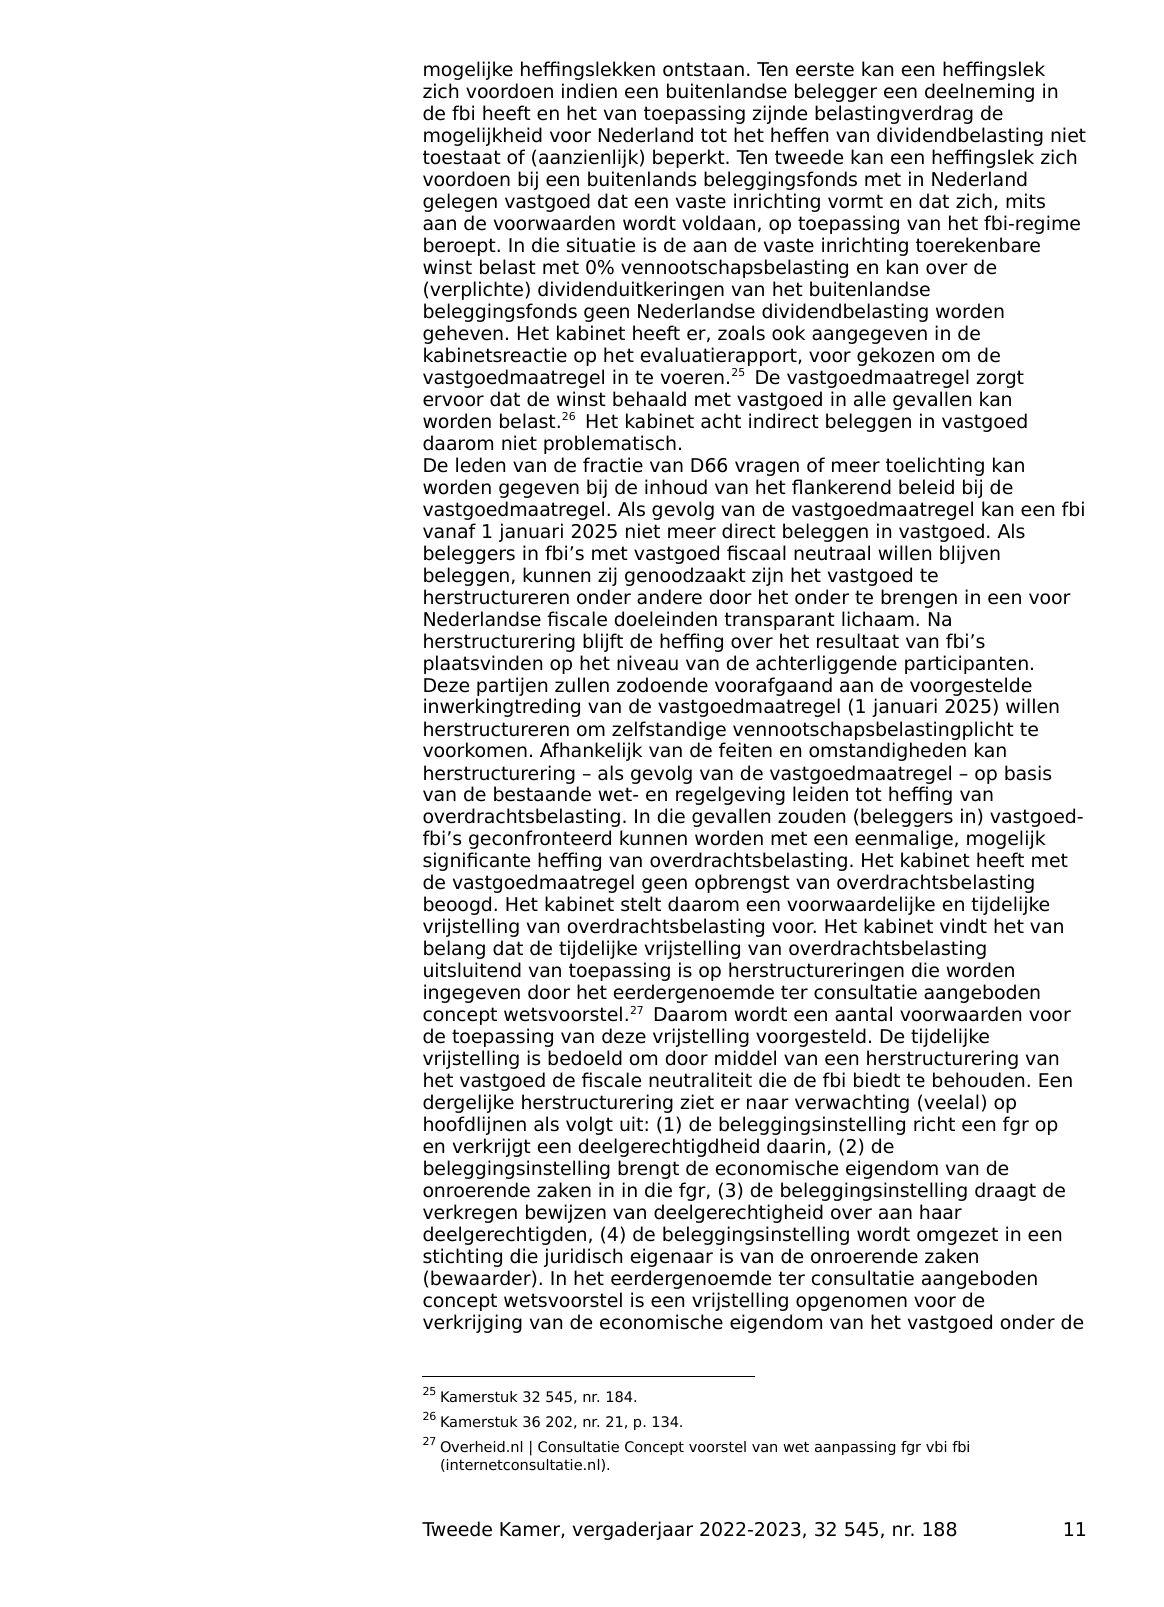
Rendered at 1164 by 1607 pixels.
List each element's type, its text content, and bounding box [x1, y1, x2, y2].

text mogelijke heffingslekken ontstaan. Ten eerste kan een heffingslek zich voordoen indien een buitenlandse belegger een deelneming in de fbi heeft en het van toepassing zijnde belastingverdrag de mogelijkheid voor Nederland tot het heffen van dividendbelasting niet toestaat of (aanzienlijk) beperkt. Ten tweede kan een heffingslek zich voordoen bij een buitenlands beleggingsfonds met in Nederland gelegen vastgoed dat een vaste inrichting vormt en dat zich, mits aan de voorwaarden wordt voldaan, op toepassing van het fbi-regime beroept. In die situatie is de aan de vaste inrichting toerekenbare winst belast met 0% vennootschapsbelasting en kan over de (verplichte) dividenduitkeringen van het buitenlandse beleggingsfonds geen Nederlandse dividendbelasting worden geheven. Het kabinet heeft er, zoals ook aangegeven in de kabinetsreactie op het evaluatierapport, voor gekozen om de vastgoedmaatregel in te voeren. De vastgoedmaatregel zorgt ervoor dat de winst behaald met vastgoed in alle gevallen kan worden belast. Het kabinet acht indirect beleggen in vastgoed daarom niet problematisch. [422, 59, 1087, 455]
text Kamerstuk 32 545, nr. 184. [422, 1385, 1087, 1407]
text Overheid.nl | Consultatie Concept voorstel van wet aanpassing fgr vbi fbi (internetconsultatie.nl). [422, 1435, 1087, 1474]
text Kamerstuk 36 202, nr. 21, p. 134. [422, 1410, 1087, 1432]
text De leden van de fractie van D66 vragen of meer toelichting kan worden gegeven bij de inhoud van het flankerend beleid bij de vastgoedmaatregel. Als gevolg van de vastgoedmaatregel kan een fbi vanaf 1 januari 2025 niet meer direct beleggen in vastgoed. Als beleggers in fbi’s met vastgoed fiscaal neutraal willen blijven beleggen, kunnen zij genoodzaakt zijn het vastgoed te herstructureren onder andere door het onder te brengen in een voor Nederlandse fiscale doeleinden transparant lichaam. Na herstructurering blijft de heffing over het resultaat van fbi’s plaatsvinden op het niveau van de achterliggende participanten. Deze partijen zullen zodoende voorafgaand aan de voorgestelde inwerkingtreding van de vastgoedmaatregel (1 januari 2025) willen herstructureren om zelfstandige vennootschapsbelastingplicht te voorkomen. Afhankelijk van de feiten en omstandigheden kan herstructurering – als gevolg van de vastgoedmaatregel – op basis van de bestaande wet- en regelgeving leiden tot heffing van overdrachtsbelasting. In die gevallen zouden (beleggers in) vastgoed-fbi’s geconfronteerd kunnen worden met een eenmalige, mogelijk significante heffing van overdrachtsbelasting. Het kabinet heeft met de vastgoedmaatregel geen opbrengst van overdrachtsbelasting beoogd. Het kabinet stelt daarom een voorwaardelijke en tijdelijke vrijstelling van overdrachtsbelasting voor. Het kabinet vindt het van belang dat de tijdelijke vrijstelling van overdrachtsbelasting uitsluitend van toepassing is op herstructureringen die worden ingegeven door het eerdergenoemde ter consultatie aangeboden concept wetsvoorstel. Daarom wordt een aantal voorwaarden voor de toepassing van deze vrijstelling voorgesteld. De tijdelijke vrijstelling is bedoeld om door middel van een herstructurering van het vastgoed de fiscale neutraliteit die de fbi biedt te behouden. Een dergelijke herstructurering ziet er naar verwachting (veelal) op hoofdlijnen als volgt uit: (1) de beleggingsinstelling richt een fgr op en verkrijgt een deelgerechtigdheid daarin, (2) de beleggingsinstelling brengt de economische eigendom van de onroerende zaken in in die fgr, (3) de beleggingsinstelling draagt de verkregen bewijzen van deelgerechtigheid over aan haar deelgerechtigden, (4) de beleggingsinstelling wordt omgezet in een stichting die juridisch eigenaar is van de onroerende zaken (bewaarder). In het eerdergenoemde ter consultatie aangeboden concept wetsvoorstel is een vrijstelling opgenomen voor de verkrijging van de economische eigendom van het vastgoed onder de [422, 455, 1087, 1334]
